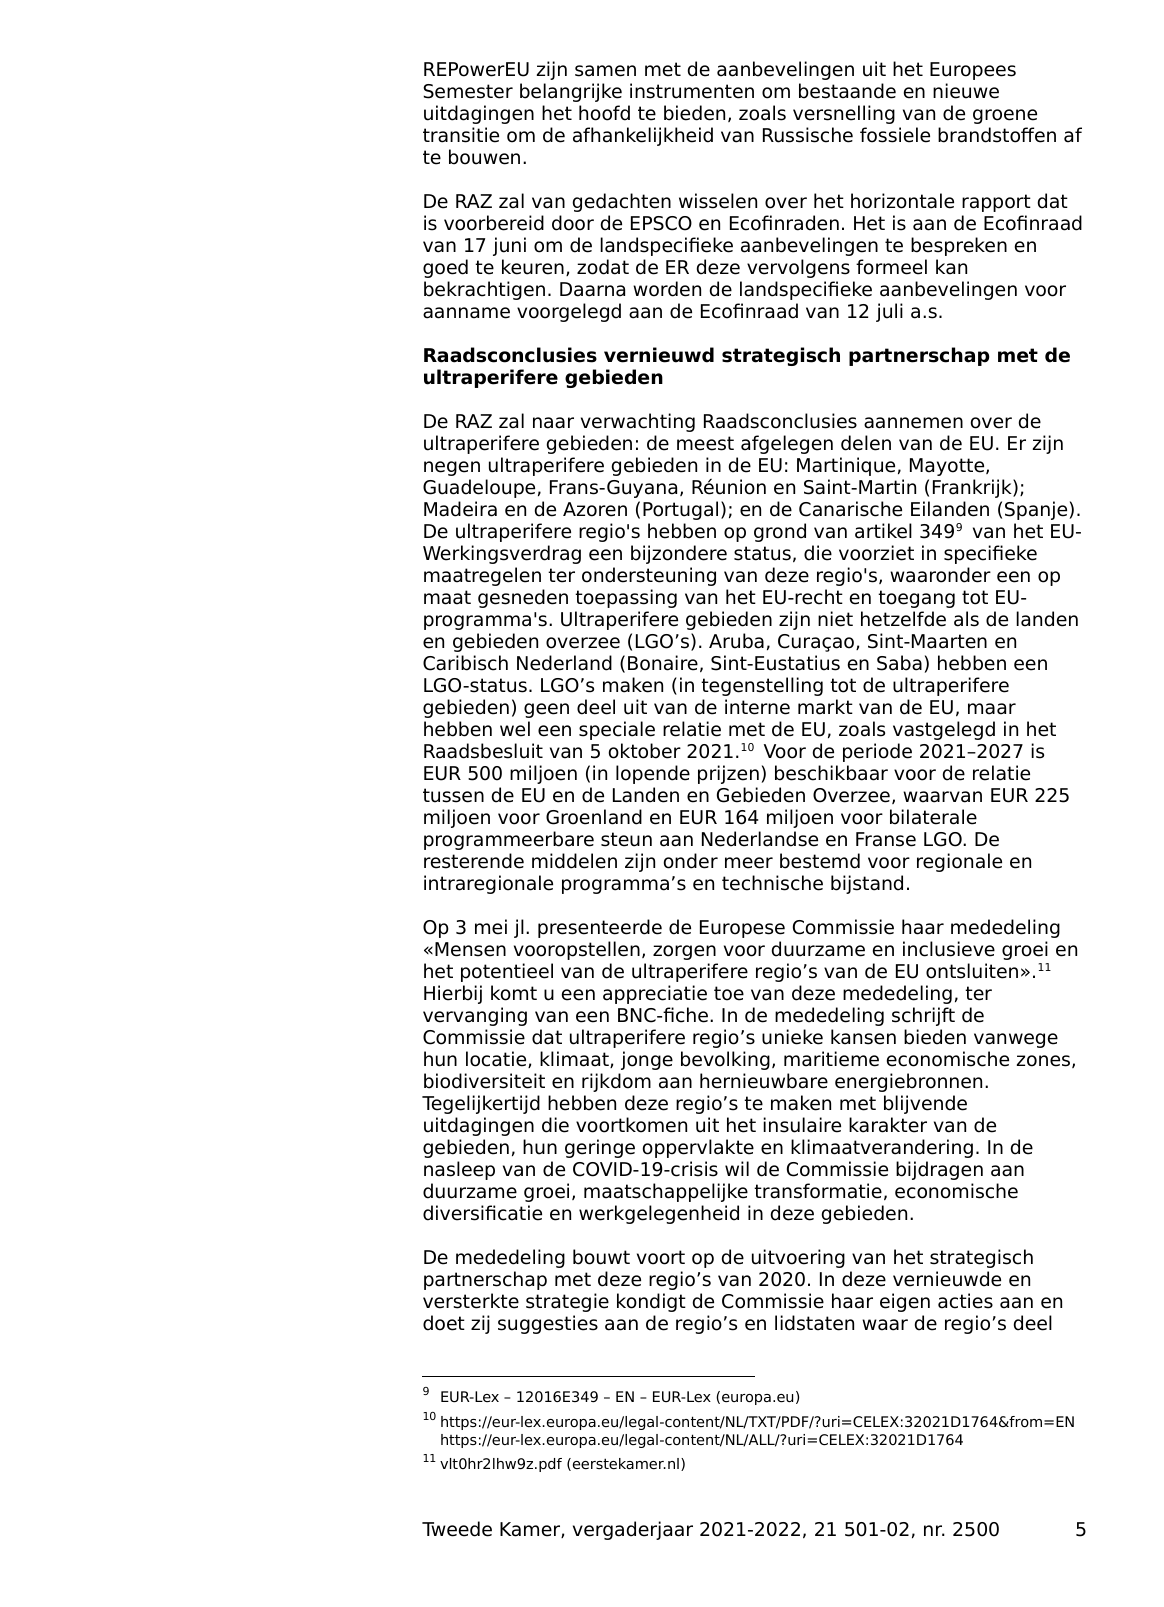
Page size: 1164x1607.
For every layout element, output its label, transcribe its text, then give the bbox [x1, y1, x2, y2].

text REPowerEU zijn samen met de aanbevelingen uit het Europees Semester belangrijke instrumenten om bestaande en nieuwe uitdagingen het hoofd te bieden, zoals versnelling van de groene transitie om de afhankelijkheid van Russische fossiele brandstoffen af te bouwen. [422, 59, 1087, 169]
text De mededeling bouwt voort op de uitvoering van het strategisch partnerschap met deze regio’s van 2020. In deze vernieuwde en versterkte strategie kondigt de Commissie haar eigen acties aan en doet zij suggesties aan de regio’s en lidstaten waar de regio’s deel [422, 1247, 1087, 1335]
text Op 3 mei jl. presenteerde de Europese Commissie haar mededeling «Mensen vooropstellen, zorgen voor duurzame en inclusieve groei en het potentieel van de ultraperifere regio’s van de EU ontsluiten». Hierbij komt u een appreciatie toe van deze mededeling, ter vervanging van een BNC-fiche. In de mededeling schrijft de Commissie dat ultraperifere regio’s unieke kansen bieden vanwege hun locatie, klimaat, jonge bevolking, maritieme economische zones, biodiversiteit en rijkdom aan hernieuwbare energiebronnen. Tegelijkertijd hebben deze regio’s te maken met blijvende uitdagingen die voortkomen uit het insulaire karakter van de gebieden, hun geringe oppervlakte en klimaatverandering. In de nasleep van de COVID-19-crisis wil de Commissie bijdragen aan duurzame groei, maatschappelijke transformatie, economische diversificatie en werkgelegenheid in deze gebieden. [422, 917, 1087, 1225]
text EUR-Lex – 12016E349 – EN – EUR-Lex (europa.eu) [422, 1385, 1087, 1407]
subtitle Raadsconclusies vernieuwd strategisch partnerschap met de ultraperifere gebieden [422, 345, 1087, 389]
text vlt0hr2lhw9z.pdf (eerstekamer.nl) [422, 1452, 1087, 1474]
text De RAZ zal van gedachten wisselen over het horizontale rapport dat is voorbereid door de EPSCO en Ecofinraden. Het is aan de Ecofinraad van 17 juni om de landspecifieke aanbevelingen te bespreken en goed te keuren, zodat de ER deze vervolgens formeel kan bekrachtigen. Daarna worden de landspecifieke aanbevelingen voor aanname voorgelegd aan de Ecofinraad van 12 juli a.s. [422, 191, 1087, 323]
text https://eur-lex.europa.eu/legal-content/NL/TXT/PDF/?uri=CELEX:32021D1764&from=EN https://eur-lex.europa.eu/legal-content/NL/ALL/?uri=CELEX:32021D1764 [422, 1410, 1087, 1449]
text De RAZ zal naar verwachting Raadsconclusies aannemen over de ultraperifere gebieden: de meest afgelegen delen van de EU. Er zijn negen ultraperifere gebieden in de EU: Martinique, Mayotte, Guadeloupe, Frans-Guyana, Réunion en Saint-Martin (Frankrijk); Madeira en de Azoren (Portugal); en de Canarische Eilanden (Spanje). De ultraperifere regio's hebben op grond van artikel 349 van het EU-Werkingsverdrag een bijzondere status, die voorziet in specifieke maatregelen ter ondersteuning van deze regio's, waaronder een op maat gesneden toepassing van het EU-recht en toegang tot EU-programma's. Ultraperifere gebieden zijn niet hetzelfde als de landen en gebieden overzee (LGO’s). Aruba, Curaçao, Sint-Maarten en Caribisch Nederland (Bonaire, Sint-Eustatius en Saba) hebben een LGO-status. LGO’s maken (in tegenstelling tot de ultraperifere gebieden) geen deel uit van de interne markt van de EU, maar hebben wel een speciale relatie met de EU, zoals vastgelegd in het Raadsbesluit van 5 oktober 2021. Voor de periode 2021–2027 is EUR 500 miljoen (in lopende prijzen) beschikbaar voor de relatie tussen de EU en de Landen en Gebieden Overzee, waarvan EUR 225 miljoen voor Groenland en EUR 164 miljoen voor bilaterale programmeerbare steun aan Nederlandse en Franse LGO. De resterende middelen zijn onder meer bestemd voor regionale en intraregionale programma’s en technische bijstand. [422, 411, 1087, 895]
